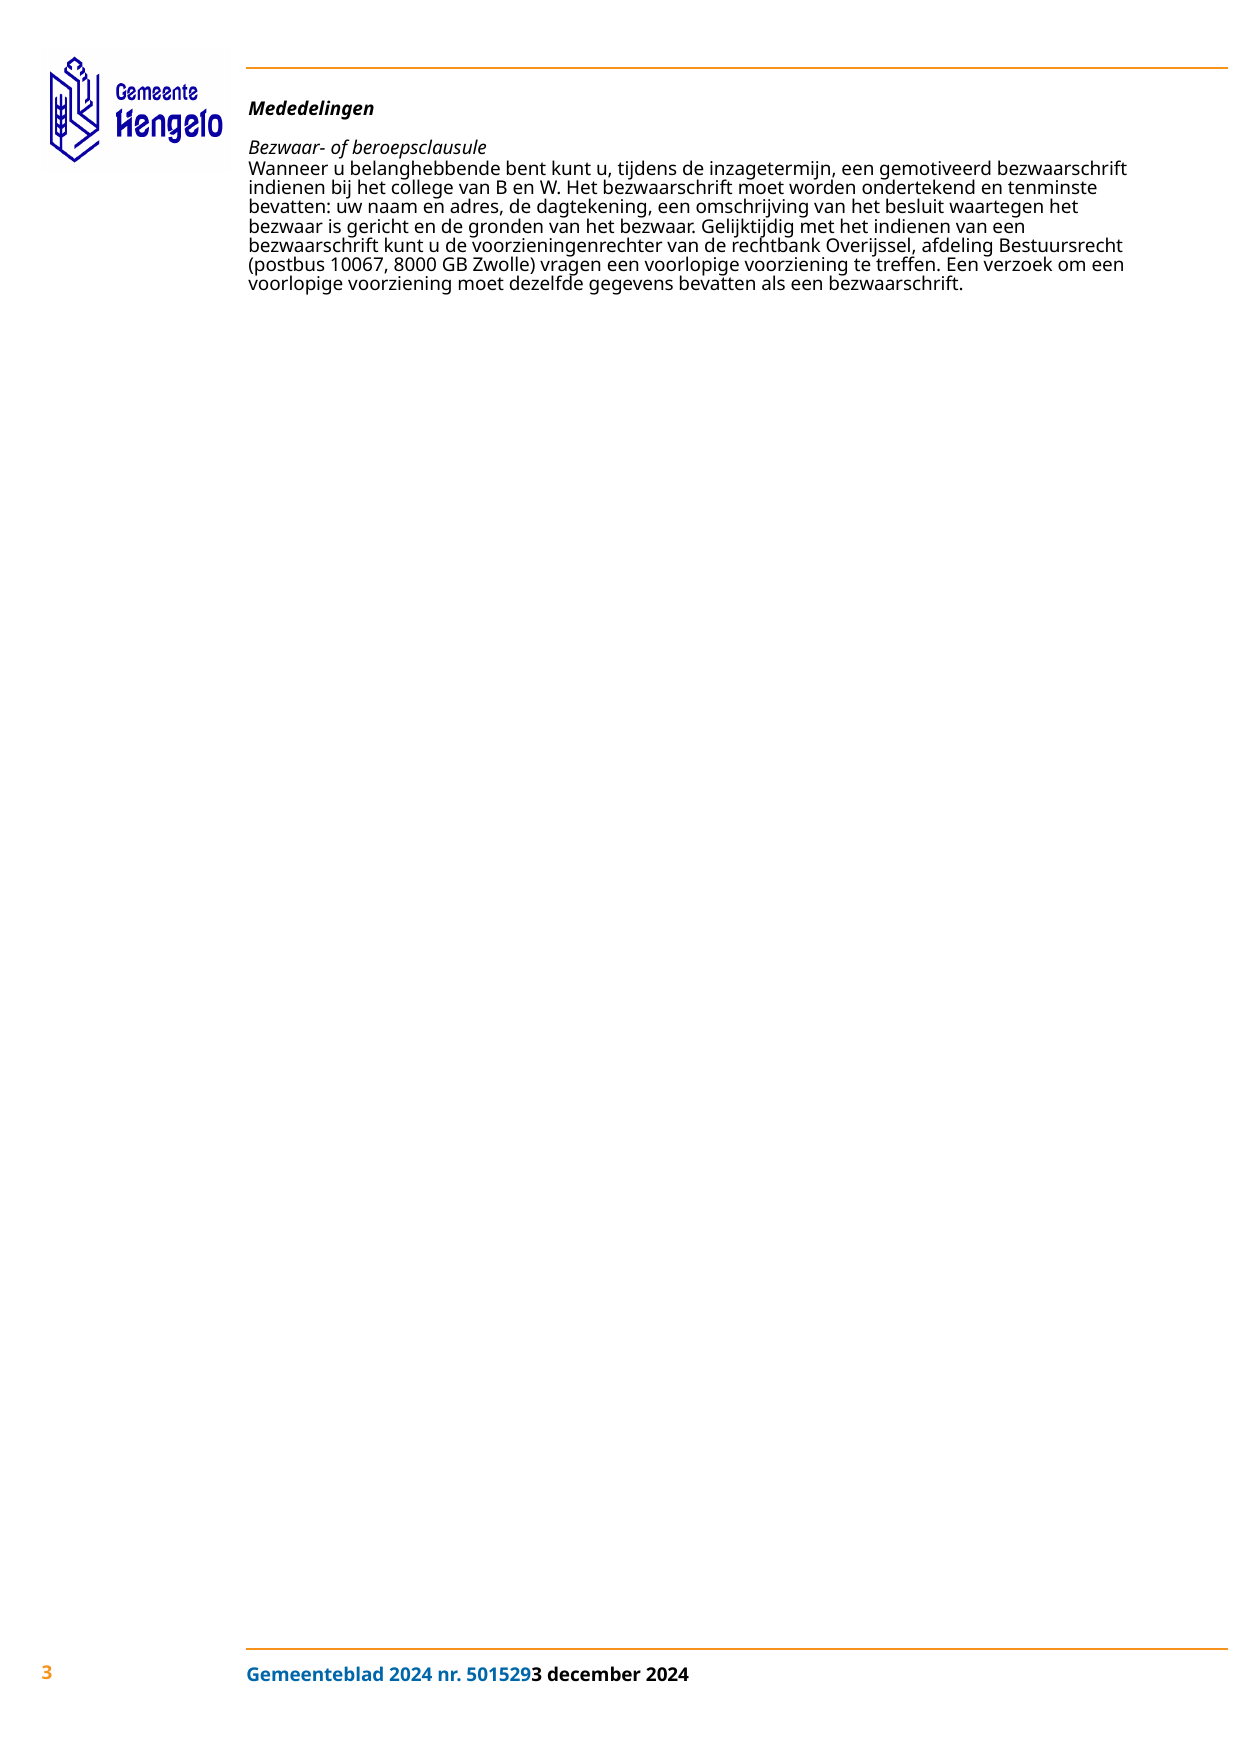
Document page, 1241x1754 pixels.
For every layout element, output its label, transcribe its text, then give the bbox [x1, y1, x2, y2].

text Bezwaar- of beroepsclausule [248, 134, 1152, 160]
text Mededelingen [248, 95, 1152, 121]
picture [41, 47, 231, 172]
text Wanneer u belanghebbende bent kunt u, tijdens de inzagetermijn, een gemotiveerd bezwaarschrift indienen bij het college van B en W. Het bezwaarschrift moet worden ondertekend en tenminste bevatten: uw naam en adres, de dagtekening, een omschrijving van het besluit waartegen het bezwaar is gericht en de gronden van het bezwaar. Gelijktijdig met het indienen van een bezwaarschrift kunt u de voorzieningenrechter van de rechtbank Overijssel, afdeling Bestuursrecht (postbus 10067, 8000 GB Zwolle) vragen een voorlopige voorziening te treffen. Een verzoek om een voorlopige voorziening moet dezelfde gegevens bevatten als een bezwaarschrift. [248, 160, 1152, 295]
